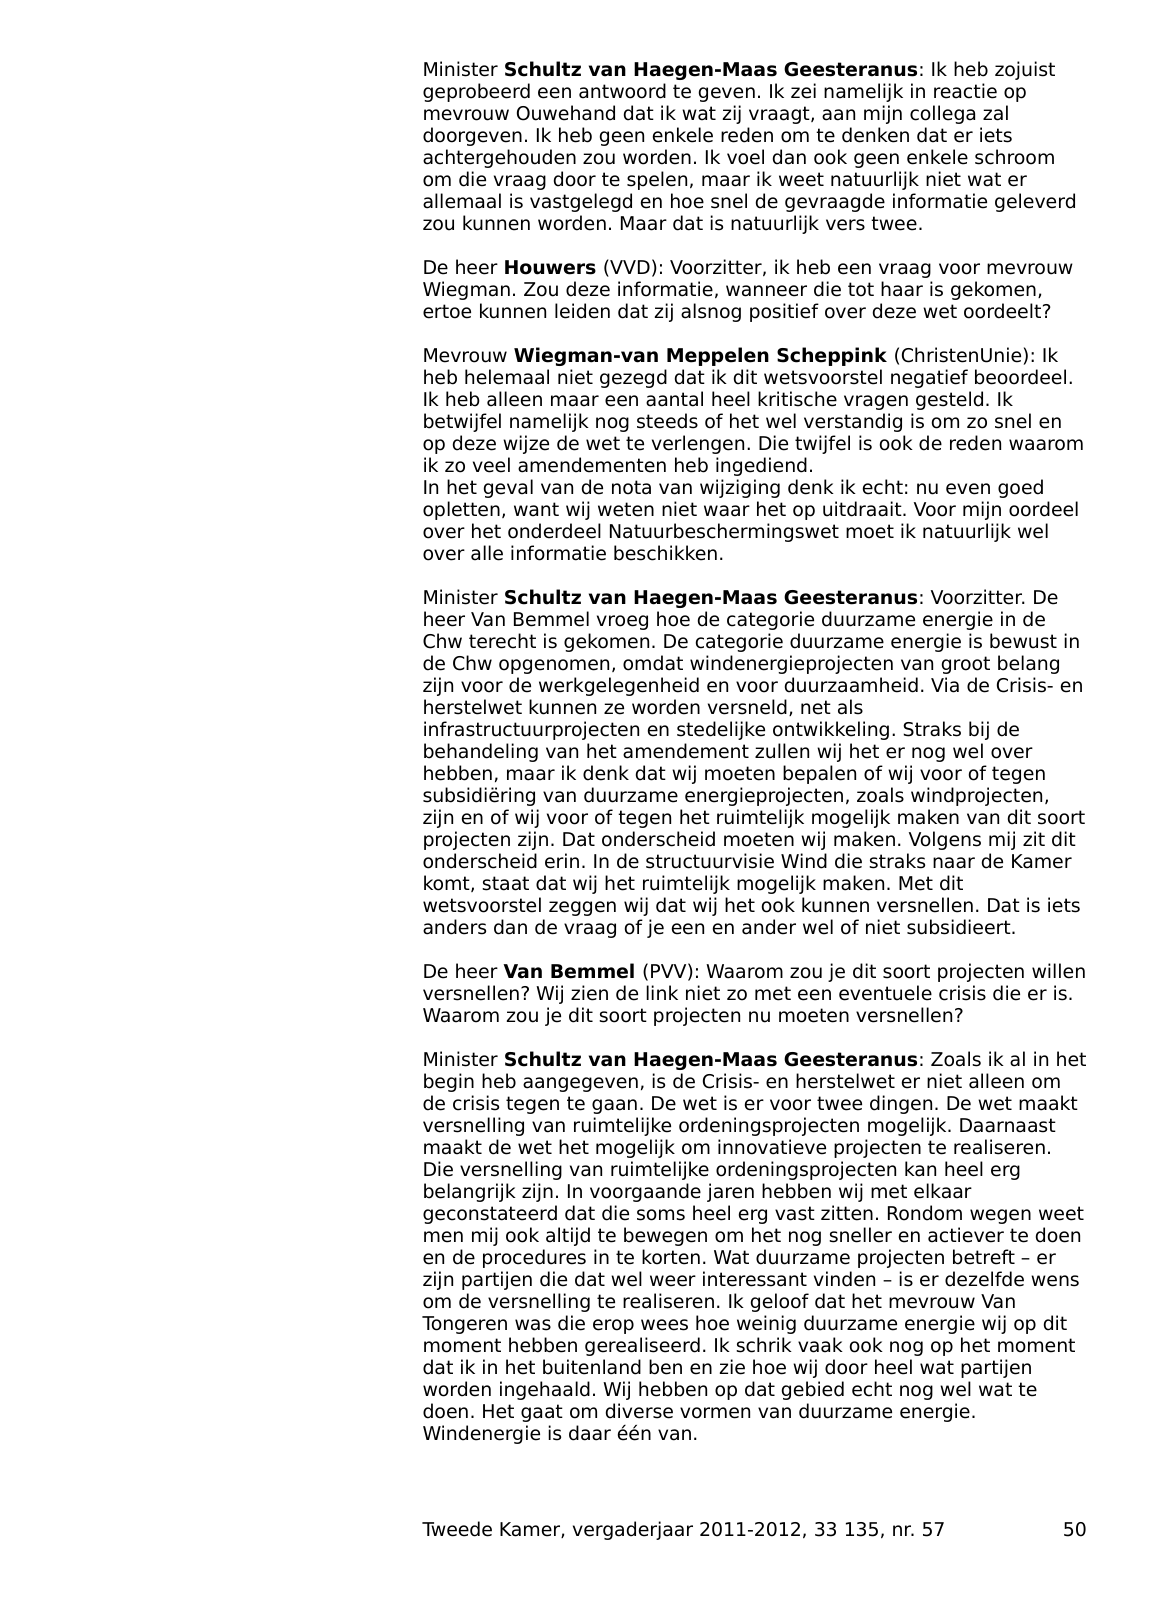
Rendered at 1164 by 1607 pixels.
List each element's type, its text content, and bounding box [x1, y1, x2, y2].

text Minister Schultz van Haegen-Maas Geesteranus: Zoals ik al in het begin heb aangegeven, is de Crisis- en herstelwet er niet alleen om de crisis tegen te gaan. De wet is er voor twee dingen. De wet maakt versnelling van ruimtelijke ordeningsprojecten mogelijk. Daarnaast maakt de wet het mogelijk om innovatieve projecten te realiseren. Die versnelling van ruimtelijke ordeningsprojecten kan heel erg belangrijk zijn. In voorgaande jaren hebben wij met elkaar geconstateerd dat die soms heel erg vast zitten. Rondom wegen weet men mij ook altijd te bewegen om het nog sneller en actiever te doen en de procedures in te korten. Wat duurzame projecten betreft – er zijn partijen die dat wel weer interessant vinden – is er dezelfde wens om de versnelling te realiseren. Ik geloof dat het mevrouw Van Tongeren was die erop wees hoe weinig duurzame energie wij op dit moment hebben gerealiseerd. Ik schrik vaak ook nog op het moment dat ik in het buitenland ben en zie hoe wij door heel wat partijen worden ingehaald. Wij hebben op dat gebied echt nog wel wat te doen. Het gaat om diverse vormen van duurzame energie. Windenergie is daar één van. [422, 1049, 1087, 1445]
text Mevrouw Wiegman-van Meppelen Scheppink (ChristenUnie): Ik heb helemaal niet gezegd dat ik dit wetsvoorstel negatief beoordeel. Ik heb alleen maar een aantal heel kritische vragen gesteld. Ik betwijfel namelijk nog steeds of het wel verstandig is om zo snel en op deze wijze de wet te verlengen. Die twijfel is ook de reden waarom ik zo veel amendementen heb ingediend. [422, 345, 1087, 477]
text Minister Schultz van Haegen-Maas Geesteranus: Ik heb zojuist geprobeerd een antwoord te geven. Ik zei namelijk in reactie op mevrouw Ouwehand dat ik wat zij vraagt, aan mijn collega zal doorgeven. Ik heb geen enkele reden om te denken dat er iets achtergehouden zou worden. Ik voel dan ook geen enkele schroom om die vraag door te spelen, maar ik weet natuurlijk niet wat er allemaal is vastgelegd en hoe snel de gevraagde informatie geleverd zou kunnen worden. Maar dat is natuurlijk vers twee. [422, 59, 1087, 235]
text De heer Houwers (VVD): Voorzitter, ik heb een vraag voor mevrouw Wiegman. Zou deze informatie, wanneer die tot haar is gekomen, ertoe kunnen leiden dat zij alsnog positief over deze wet oordeelt? [422, 257, 1087, 323]
text Minister Schultz van Haegen-Maas Geesteranus: Voorzitter. De heer Van Bemmel vroeg hoe de categorie duurzame energie in de Chw terecht is gekomen. De categorie duurzame energie is bewust in de Chw opgenomen, omdat windenergieprojecten van groot belang zijn voor de werkgelegenheid en voor duurzaamheid. Via de Crisis- en herstelwet kunnen ze worden versneld, net als infrastructuurprojecten en stedelijke ontwikkeling. Straks bij de behandeling van het amendement zullen wij het er nog wel over hebben, maar ik denk dat wij moeten bepalen of wij voor of tegen subsidiëring van duurzame energieprojecten, zoals windprojecten, zijn en of wij voor of tegen het ruimtelijk mogelijk maken van dit soort projecten zijn. Dat onderscheid moeten wij maken. Volgens mij zit dit onderscheid erin. In de structuurvisie Wind die straks naar de Kamer komt, staat dat wij het ruimtelijk mogelijk maken. Met dit wetsvoorstel zeggen wij dat wij het ook kunnen versnellen. Dat is iets anders dan de vraag of je een en ander wel of niet subsidieert. [422, 587, 1087, 939]
text In het geval van de nota van wijziging denk ik echt: nu even goed opletten, want wij weten niet waar het op uitdraait. Voor mijn oordeel over het onderdeel Natuurbeschermingswet moet ik natuurlijk wel over alle informatie beschikken. [422, 477, 1087, 565]
text De heer Van Bemmel (PVV): Waarom zou je dit soort projecten willen versnellen? Wij zien de link niet zo met een eventuele crisis die er is. Waarom zou je dit soort projecten nu moeten versnellen? [422, 961, 1087, 1027]
